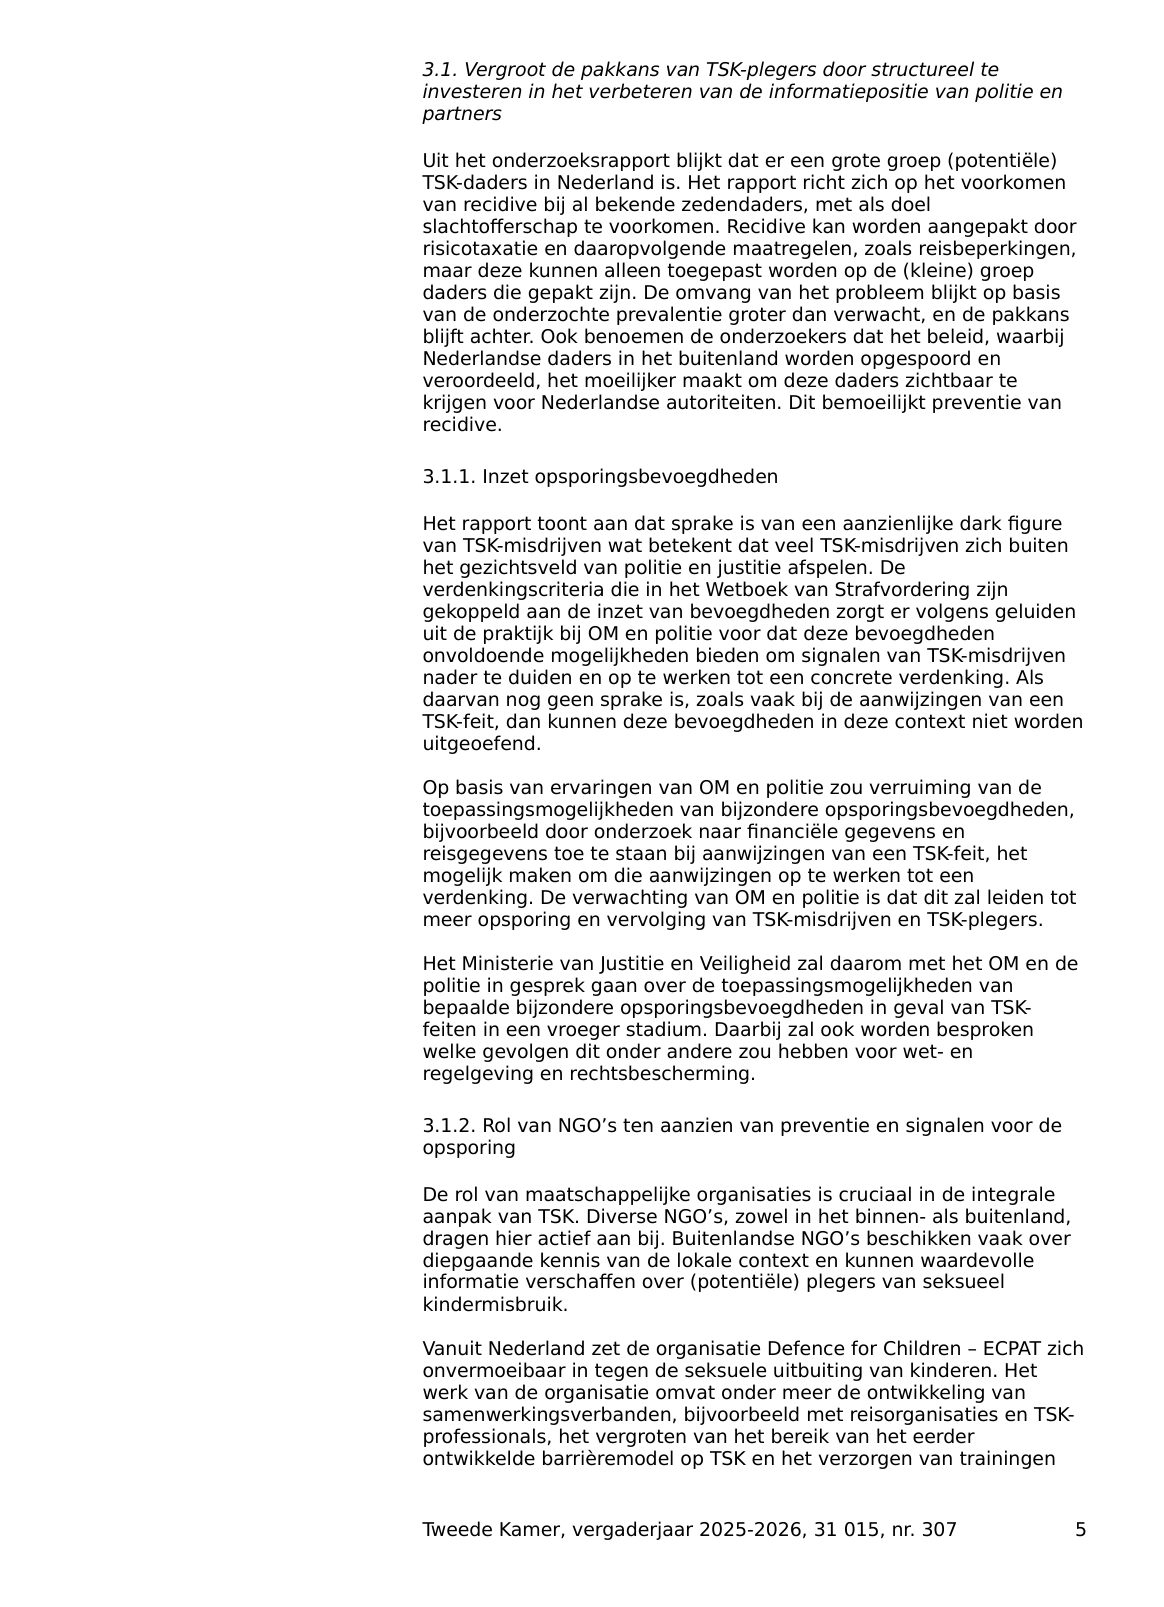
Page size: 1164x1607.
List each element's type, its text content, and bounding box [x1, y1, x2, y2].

subtitle 3.1.1. Inzet opsporingsbevoegdheden [422, 466, 1087, 488]
text Het rapport toont aan dat sprake is van een aanzienlijke dark figure van TSK-misdrijven wat betekent dat veel TSK-misdrijven zich buiten het gezichtsveld van politie en justitie afspelen. De verdenkingscriteria die in het Wetboek van Strafvordering zijn gekoppeld aan de inzet van bevoegdheden zorgt er volgens geluiden uit de praktijk bij OM en politie voor dat deze bevoegdheden onvoldoende mogelijkheden bieden om signalen van TSK-misdrijven nader te duiden en op te werken tot een concrete verdenking. Als daarvan nog geen sprake is, zoals vaak bij de aanwijzingen van een TSK-feit, dan kunnen deze bevoegdheden in deze context niet worden uitgeoefend. [422, 513, 1087, 754]
text Het Ministerie van Justitie en Veiligheid zal daarom met het OM en de politie in gesprek gaan over de toepassingsmogelijkheden van bepaalde bijzondere opsporingsbevoegdheden in geval van TSK-feiten in een vroeger stadium. Daarbij zal ook worden besproken welke gevolgen dit onder andere zou hebben voor wet- en regelgeving en rechtsbescherming. [422, 953, 1087, 1084]
text Uit het onderzoeksrapport blijkt dat er een grote groep (potentiële) TSK-daders in Nederland is. Het rapport richt zich op het voorkomen van recidive bij al bekende zedendaders, met als doel slachtofferschap te voorkomen. Recidive kan worden aangepakt door risicotaxatie en daaropvolgende maatregelen, zoals reisbeperkingen, maar deze kunnen alleen toegepast worden op de (kleine) groep daders die gepakt zijn. De omvang van het probleem blijkt op basis van de onderzochte prevalentie groter dan verwacht, en de pakkans blijft achter. Ook benoemen de onderzoekers dat het beleid, waarbij Nederlandse daders in het buitenland worden opgespoord en veroordeeld, het moeilijker maakt om deze daders zichtbaar te krijgen voor Nederlandse autoriteiten. Dit bemoeilijkt preventie van recidive. [422, 150, 1087, 436]
subtitle 3.1.2. Rol van NGO’s ten aanzien van preventie en signalen voor de opsporing [422, 1114, 1087, 1158]
subtitle 3.1. Vergroot de pakkans van TSK-plegers door structureel te investeren in het verbeteren van de informatiepositie van politie en partners [422, 59, 1087, 125]
text Op basis van ervaringen van OM en politie zou verruiming van de toepassingsmogelijkheden van bijzondere opsporingsbevoegdheden, bijvoorbeeld door onderzoek naar financiële gegevens en reisgegevens toe te staan bij aanwijzingen van een TSK-feit, het mogelijk maken om die aanwijzingen op te werken tot een verdenking. De verwachting van OM en politie is dat dit zal leiden tot meer opsporing en vervolging van TSK-misdrijven en TSK-plegers. [422, 777, 1087, 931]
text De rol van maatschappelijke organisaties is cruciaal in de integrale aanpak van TSK. Diverse NGO’s, zowel in het binnen- als buitenland, dragen hier actief aan bij. Buitenlandse NGO’s beschikken vaak over diepgaande kennis van de lokale context en kunnen waardevolle informatie verschaffen over (potentiële) plegers van seksueel kindermisbruik. [422, 1183, 1087, 1315]
text Vanuit Nederland zet de organisatie Defence for Children – ECPAT zich onvermoeibaar in tegen de seksuele uitbuiting van kinderen. Het werk van de organisatie omvat onder meer de ontwikkeling van samenwerkingsverbanden, bijvoorbeeld met reisorganisaties en TSK-professionals, het vergroten van het bereik van het eerder ontwikkelde barrièremodel op TSK en het verzorgen van trainingen [422, 1338, 1087, 1469]
